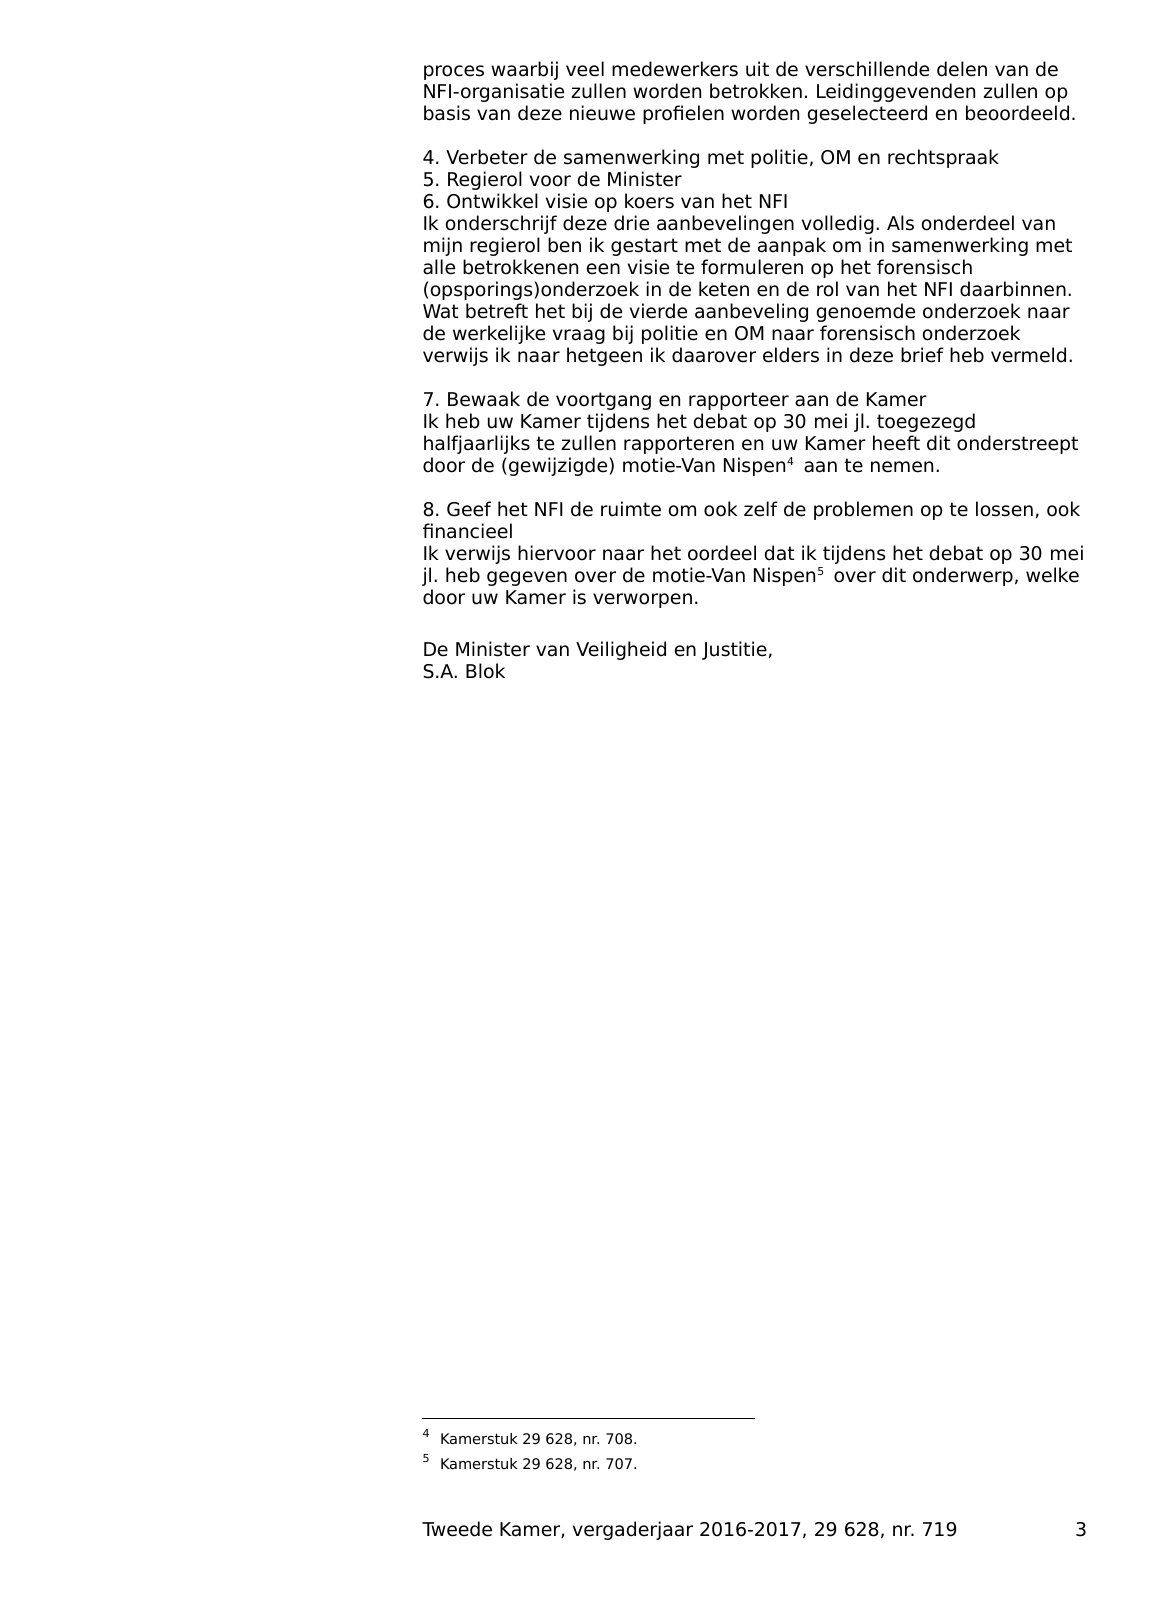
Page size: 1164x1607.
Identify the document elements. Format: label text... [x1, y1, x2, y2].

text Kamerstuk 29 628, nr. 708. [422, 1427, 1087, 1449]
text 6. Ontwikkel visie op koers van het NFI [422, 191, 1087, 213]
text proces waarbij veel medewerkers uit de verschillende delen van de NFI-organisatie zullen worden betrokken. Leidinggevenden zullen op basis van deze nieuwe profielen worden geselecteerd en beoordeeld. [422, 59, 1087, 125]
text Kamerstuk 29 628, nr. 707. [422, 1452, 1087, 1474]
text Ik heb uw Kamer tijdens het debat op 30 mei jl. toegezegd halfjaarlijks te zullen rapporteren en uw Kamer heeft dit onderstreept door de (gewijzigde) motie-Van Nispen aan te nemen. [422, 411, 1087, 477]
text 7. Bewaak de voortgang en rapporteer aan de Kamer [422, 389, 1087, 411]
text 4. Verbeter de samenwerking met politie, OM en rechtspraak [422, 147, 1087, 169]
text 8. Geef het NFI de ruimte om ook zelf de problemen op te lossen, ook financieel [422, 499, 1087, 543]
text 5. Regierol voor de Minister [422, 169, 1087, 191]
text De Minister van Veiligheid en Justitie, S.A. Blok [422, 639, 1087, 683]
text Ik verwijs hiervoor naar het oordeel dat ik tijdens het debat op 30 mei jl. heb gegeven over de motie-Van Nispen over dit onderwerp, welke door uw Kamer is verworpen. [422, 543, 1087, 609]
text Ik onderschrijf deze drie aanbevelingen volledig. Als onderdeel van mijn regierol ben ik gestart met de aanpak om in samenwerking met alle betrokkenen een visie te formuleren op het forensisch (opsporings)onderzoek in de keten en de rol van het NFI daarbinnen. Wat betreft het bij de vierde aanbeveling genoemde onderzoek naar de werkelijke vraag bij politie en OM naar forensisch onderzoek verwijs ik naar hetgeen ik daarover elders in deze brief heb vermeld. [422, 213, 1087, 367]
